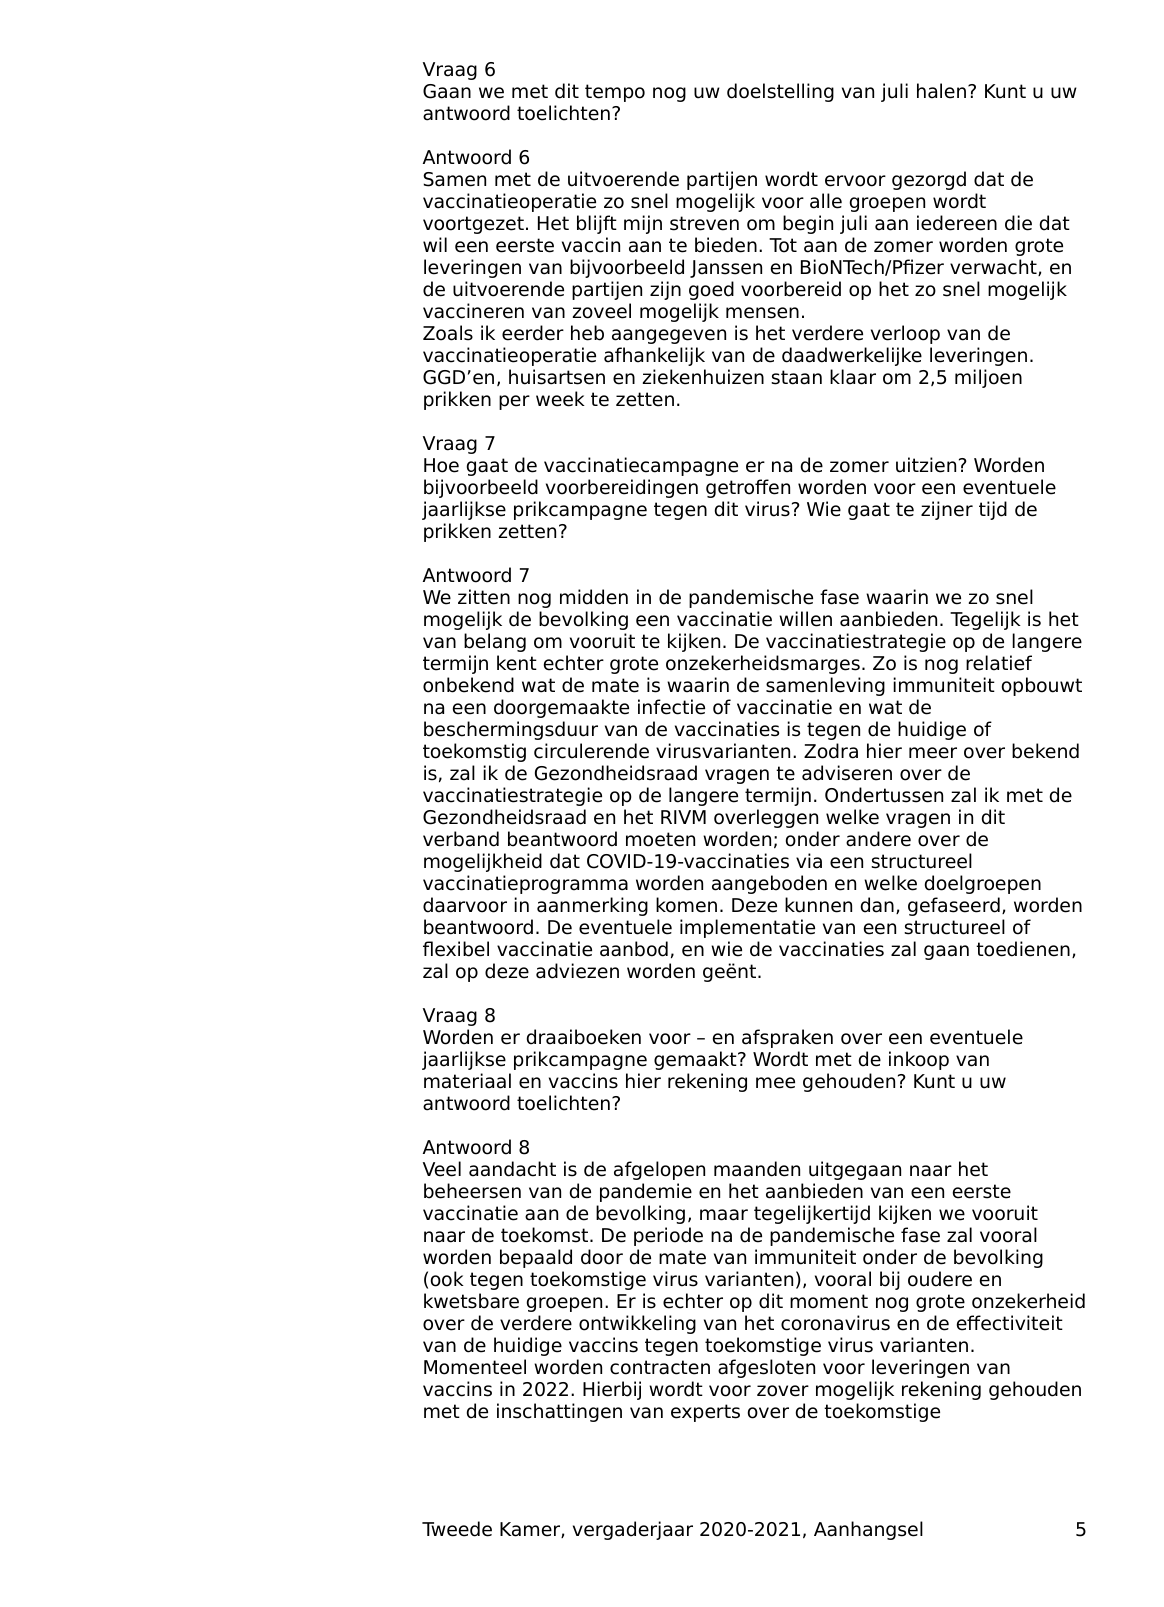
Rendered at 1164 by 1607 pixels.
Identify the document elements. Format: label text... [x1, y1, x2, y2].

text Antwoord 7 [422, 565, 1087, 587]
text Vraag 6 [422, 59, 1087, 81]
text We zitten nog midden in de pandemische fase waarin we zo snel mogelijk de bevolking een vaccinatie willen aanbieden. Tegelijk is het van belang om vooruit te kijken. De vaccinatiestrategie op de langere termijn kent echter grote onzekerheidsmarges. Zo is nog relatief onbekend wat de mate is waarin de samenleving immuniteit opbouwt na een doorgemaakte infectie of vaccinatie en wat de beschermingsduur van de vaccinaties is tegen de huidige of toekomstig circulerende virusvarianten. Zodra hier meer over bekend is, zal ik de Gezondheidsraad vragen te adviseren over de vaccinatiestrategie op de langere termijn. Ondertussen zal ik met de Gezondheidsraad en het RIVM overleggen welke vragen in dit verband beantwoord moeten worden; onder andere over de mogelijkheid dat COVID-19-vaccinaties via een structureel vaccinatieprogramma worden aangeboden en welke doelgroepen daarvoor in aanmerking komen. Deze kunnen dan, gefaseerd, worden beantwoord. De eventuele implementatie van een structureel of flexibel vaccinatie aanbod, en wie de vaccinaties zal gaan toedienen, zal op deze adviezen worden geënt. [422, 587, 1087, 983]
text Antwoord 8 [422, 1137, 1087, 1159]
text Zoals ik eerder heb aangegeven is het verdere verloop van de vaccinatieoperatie afhankelijk van de daadwerkelijke leveringen. GGD’en, huisartsen en ziekenhuizen staan klaar om 2,5 miljoen prikken per week te zetten. [422, 323, 1087, 411]
text Samen met de uitvoerende partijen wordt ervoor gezorgd dat de vaccinatieoperatie zo snel mogelijk voor alle groepen wordt voortgezet. Het blijft mijn streven om begin juli aan iedereen die dat wil een eerste vaccin aan te bieden. Tot aan de zomer worden grote leveringen van bijvoorbeeld Janssen en BioNTech/Pfizer verwacht, en de uitvoerende partijen zijn goed voorbereid op het zo snel mogelijk vaccineren van zoveel mogelijk mensen. [422, 169, 1087, 323]
text Worden er draaiboeken voor – en afspraken over een eventuele jaarlijkse prikcampagne gemaakt? Wordt met de inkoop van materiaal en vaccins hier rekening mee gehouden? Kunt u uw antwoord toelichten? [422, 1027, 1087, 1115]
text Antwoord 6 [422, 147, 1087, 169]
text Veel aandacht is de afgelopen maanden uitgegaan naar het beheersen van de pandemie en het aanbieden van een eerste vaccinatie aan de bevolking, maar tegelijkertijd kijken we vooruit naar de toekomst. De periode na de pandemische fase zal vooral worden bepaald door de mate van immuniteit onder de bevolking (ook tegen toekomstige virus varianten), vooral bij oudere en kwetsbare groepen. Er is echter op dit moment nog grote onzekerheid over de verdere ontwikkeling van het coronavirus en de effectiviteit van de huidige vaccins tegen toekomstige virus varianten. Momenteel worden contracten afgesloten voor leveringen van vaccins in 2022. Hierbij wordt voor zover mogelijk rekening gehouden met de inschattingen van experts over de toekomstige [422, 1159, 1087, 1423]
text Gaan we met dit tempo nog uw doelstelling van juli halen? Kunt u uw antwoord toelichten? [422, 81, 1087, 125]
text Hoe gaat de vaccinatiecampagne er na de zomer uitzien? Worden bijvoorbeeld voorbereidingen getroffen worden voor een eventuele jaarlijkse prikcampagne tegen dit virus? Wie gaat te zijner tijd de prikken zetten? [422, 455, 1087, 543]
text Vraag 8 [422, 1005, 1087, 1027]
text Vraag 7 [422, 433, 1087, 455]
